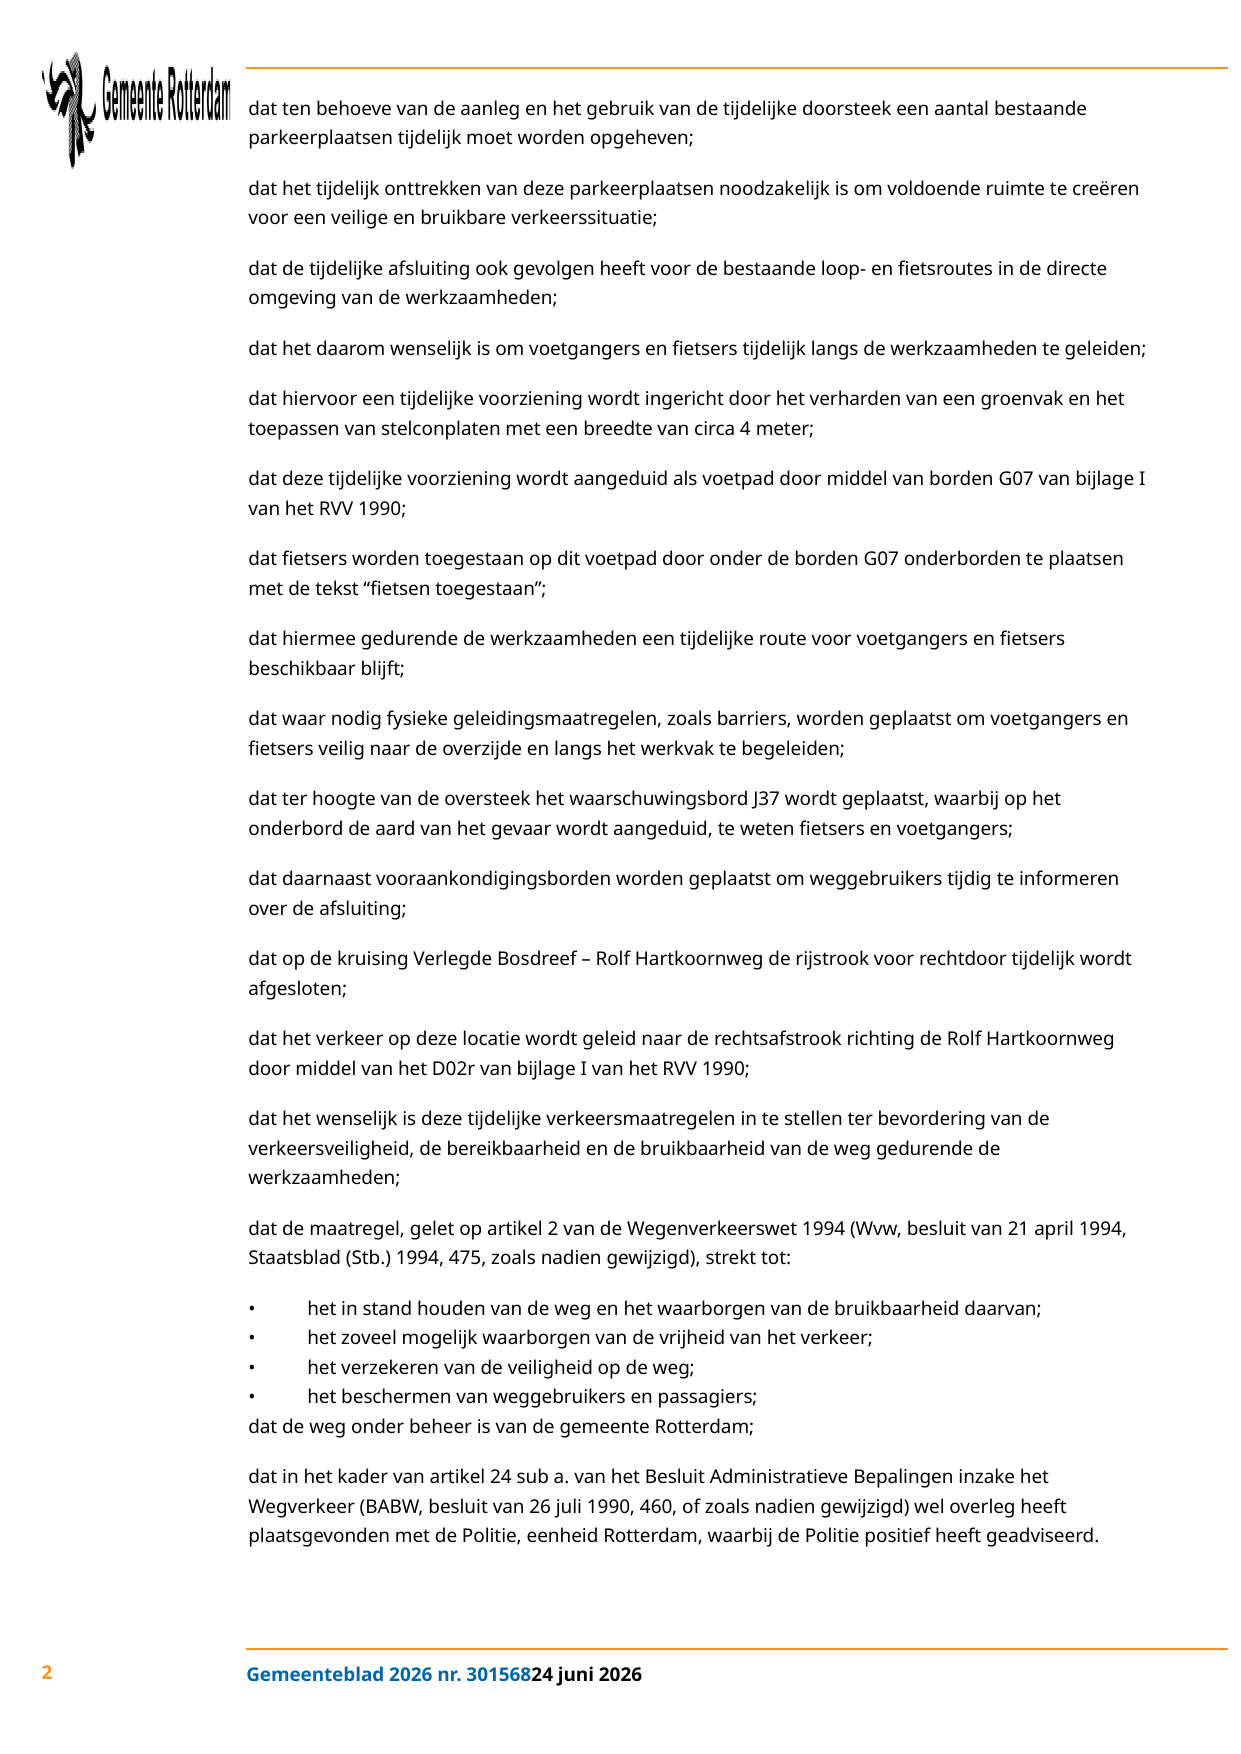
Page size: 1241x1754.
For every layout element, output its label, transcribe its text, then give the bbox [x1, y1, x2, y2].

list het verzekeren van de veiligheid op de weg; [248, 1354, 1152, 1380]
text dat hiermee gedurende de werkzaamheden een tijdelijke route voor voetgangers en fietsers beschikbaar blijft; [248, 625, 1152, 681]
text dat het wenselijk is deze tijdelijke verkeersmaatregelen in te stellen ter bevordering van de verkeersveiligheid, de bereikbaarheid en de bruikbaarheid van de weg gedurende de werkzaamheden; [248, 1105, 1152, 1190]
text dat daarnaast vooraankondigingsborden worden geplaatst om weggebruikers tijdig te informeren over de afsluiting; [248, 865, 1152, 921]
text dat de tijdelijke afsluiting ook gevolgen heeft voor de bestaande loop- en fietsroutes in de directe omgeving van de werkzaamheden; [248, 255, 1152, 310]
text dat ter hoogte van de oversteek het waarschuwingsbord J37 wordt geplaatst, waarbij op het onderbord de aard van het gevaar wordt aangeduid, te weten fietsers en voetgangers; [248, 785, 1152, 841]
text dat hiervoor een tijdelijke voorziening wordt ingericht door het verharden van een groenvak en het toepassen van stelconplaten met een breedte van circa 4 meter; [248, 385, 1152, 441]
text dat deze tijdelijke voorziening wordt aangeduid als voetpad door middel van borden G07 van bijlage I van het RVV 1990; [248, 465, 1152, 521]
text dat het daarom wenselijk is om voetgangers en fietsers tijdelijk langs de werkzaamheden te geleiden; [248, 335, 1152, 361]
text dat fietsers worden toegestaan op dit voetpad door onder de borden G07 onderborden te plaatsen met de tekst “fietsen toegestaan”; [248, 545, 1152, 601]
text dat het verkeer op deze locatie wordt geleid naar de rechtsafstrook richting de Rolf Hartkoornweg door middel van het D02r van bijlage I van het RVV 1990; [248, 1025, 1152, 1081]
text dat de maatregel, gelet op artikel 2 van de Wegenverkeerswet 1994 (Wvw, besluit van 21 april 1994, Staatsblad (Stb.) 1994, 475, zoals nadien gewijzigd), strekt tot: [248, 1215, 1152, 1270]
list het beschermen van weggebruikers en passagiers; [248, 1383, 1152, 1409]
list het in stand houden van de weg en het waarborgen van de bruikbaarheid daarvan; [248, 1295, 1152, 1321]
picture [41, 47, 231, 172]
text dat het tijdelijk onttrekken van deze parkeerplaatsen noodzakelijk is om voldoende ruimte te creëren voor een veilige en bruikbare verkeerssituatie; [248, 175, 1152, 230]
list het zoveel mogelijk waarborgen van de vrijheid van het verkeer; [248, 1324, 1152, 1350]
text dat op de kruising Verlegde Bosdreef – Rolf Hartkoornweg de rijstrook voor rechtdoor tijdelijk wordt afgesloten; [248, 945, 1152, 1001]
text dat in het kader van artikel 24 sub a. van het Besluit Administratieve Bepalingen inzake het Wegverkeer (BABW, besluit van 26 juli 1990, 460, of zoals nadien gewijzigd) wel overleg heeft plaatsgevonden met de Politie, eenheid Rotterdam, waarbij de Politie positief heeft geadviseerd. [248, 1463, 1152, 1548]
text dat ten behoeve van de aanleg en het gebruik van de tijdelijke doorsteek een aantal bestaande parkeerplaatsen tijdelijk moet worden opgeheven; [248, 95, 1152, 150]
text dat de weg onder beheer is van de gemeente Rotterdam; [248, 1413, 1152, 1439]
text dat waar nodig fysieke geleidingsmaatregelen, zoals barriers, worden geplaatst om voetgangers en fietsers veilig naar de overzijde en langs het werkvak te begeleiden; [248, 705, 1152, 761]
